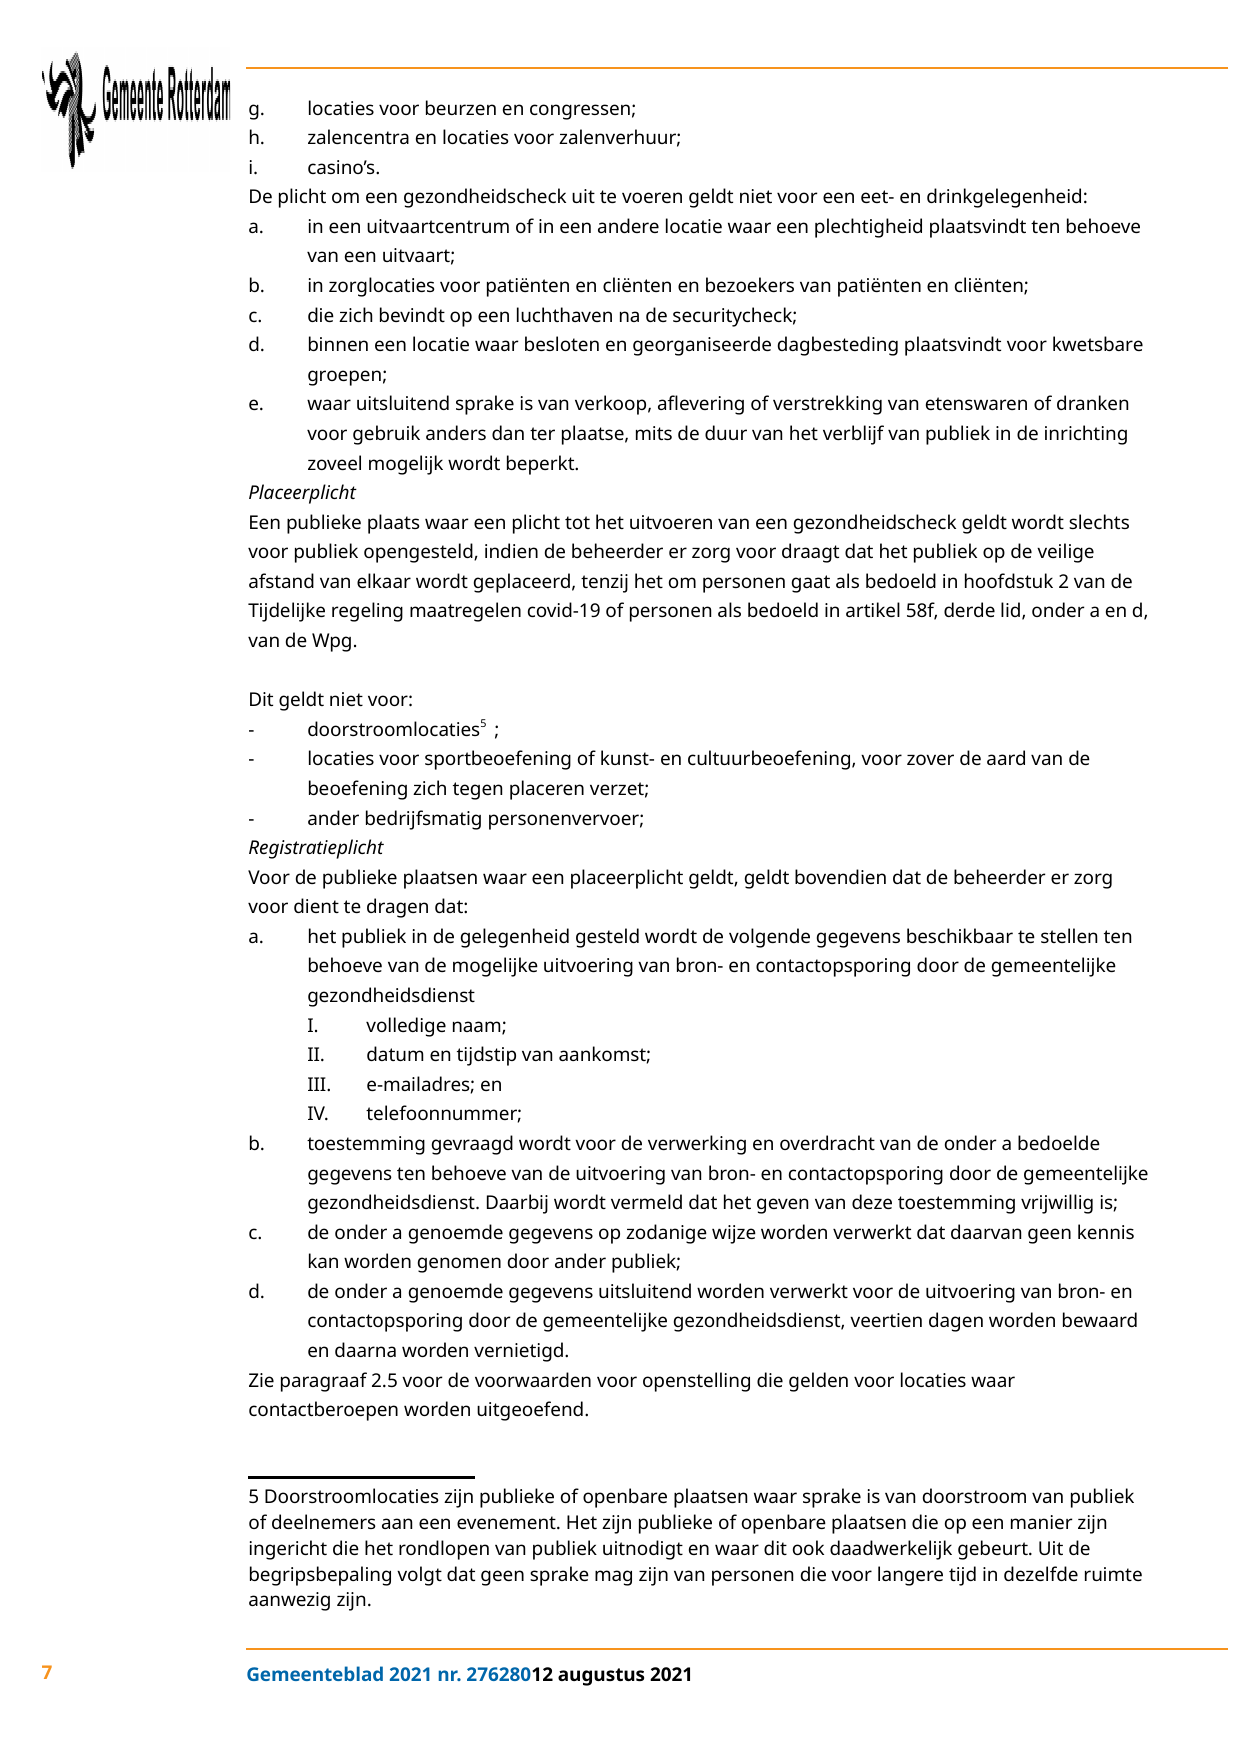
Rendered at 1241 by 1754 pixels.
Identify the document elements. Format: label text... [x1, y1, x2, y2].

text De plicht om een gezondheidscheck uit te voeren geldt niet voor een eet- en drinkgelegenheid: [248, 183, 1152, 209]
list binnen een locatie waar besloten en georganiseerde dagbesteding plaatsvindt voor kwetsbare groepen; [248, 331, 1152, 387]
text Dit geldt niet voor: [248, 686, 1152, 712]
list toestemming gevraagd wordt voor de verwerking en overdracht van de onder a bedoelde gegevens ten behoeve van de uitvoering van bron- en contactopsporing door de gemeentelijke gezondheidsdienst. Daarbij wordt vermeld dat het geven van deze toestemming vrijwillig is; [248, 1130, 1152, 1215]
list e-mailadres; en [307, 1071, 1152, 1097]
list die zich bevindt op een luchthaven na de securitycheck; [248, 302, 1152, 328]
list ander bedrijfsmatig personenvervoer; [248, 805, 1152, 831]
list casino’s. [248, 154, 1152, 180]
picture [41, 47, 231, 172]
text Zie paragraaf 2.5 voor de voorwaarden voor openstelling die gelden voor locaties waar contactberoepen worden uitgeoefend. [248, 1367, 1152, 1422]
list volledige naam; [307, 1012, 1152, 1038]
list in een uitvaartcentrum of in een andere locatie waar een plechtigheid plaatsvindt ten behoeve van een uitvaart; [248, 213, 1152, 268]
list doorstroomlocaties ; [248, 716, 1152, 742]
list datum en tijdstip van aankomst; [307, 1041, 1152, 1067]
list zalencentra en locaties voor zalenverhuur; [248, 124, 1152, 150]
list de onder a genoemde gegevens op zodanige wijze worden verwerkt dat daarvan geen kennis kan worden genomen door ander publiek; [248, 1219, 1152, 1274]
list telefoonnummer; [307, 1101, 1152, 1126]
list de onder a genoemde gegevens uitsluitend worden verwerkt voor de uitvoering van bron- en contactopsporing door de gemeentelijke gezondheidsdienst, veertien dagen worden bewaard en daarna worden vernietigd. [248, 1278, 1152, 1363]
text Voor de publieke plaatsen waar een placeerplicht geldt, geldt bovendien dat de beheerder er zorg voor dient te dragen dat: [248, 864, 1152, 919]
list locaties voor sportbeoefening of kunst- en cultuurbeoefening, voor zover de aard van de beoefening zich tegen placeren verzet; [248, 746, 1152, 801]
list waar uitsluitend sprake is van verkoop, aflevering of verstrekking van etenswaren of dranken voor gebruik anders dan ter plaatse, mits de duur van het verblijf van publiek in de inrichting zoveel mogelijk wordt beperkt. [248, 391, 1152, 476]
text Een publieke plaats waar een plicht tot het uitvoeren van een gezondheidscheck geldt wordt slechts voor publiek opengesteld, indien de beheerder er zorg voor draagt dat het publiek op de veilige afstand van elkaar wordt geplaceerd, tenzij het om personen gaat als bedoeld in hoofdstuk 2 van de Tijdelijke regeling maatregelen covid-19 of personen als bedoeld in artikel 58f, derde lid, onder a en d, van de Wpg. [248, 509, 1152, 653]
text Registratieplicht [248, 834, 1152, 860]
list het publiek in de gelegenheid gesteld wordt de volgende gegevens beschikbaar te stellen ten behoeve van de mogelijke uitvoering van bron- en contactopsporing door de gemeentelijke gezondheidsdienst [248, 923, 1152, 1008]
list in zorglocaties voor patiënten en cliënten en bezoekers van patiënten en cliënten; [248, 272, 1152, 298]
text Placeerplicht [248, 479, 1152, 505]
list locaties voor beurzen en congressen; [248, 95, 1152, 121]
list Doorstroomlocaties zijn publieke of openbare plaatsen waar sprake is van doorstroom van publiek of deelnemers aan een evenement. Het zijn publieke of openbare plaatsen die op een manier zijn ingericht die het rondlopen van publiek uitnodigt en waar dit ook daadwerkelijk gebeurt. Uit de begripsbepaling volgt dat geen sprake mag zijn van personen die voor langere tijd in dezelfde ruimte aanwezig zijn. [248, 1483, 1152, 1612]
